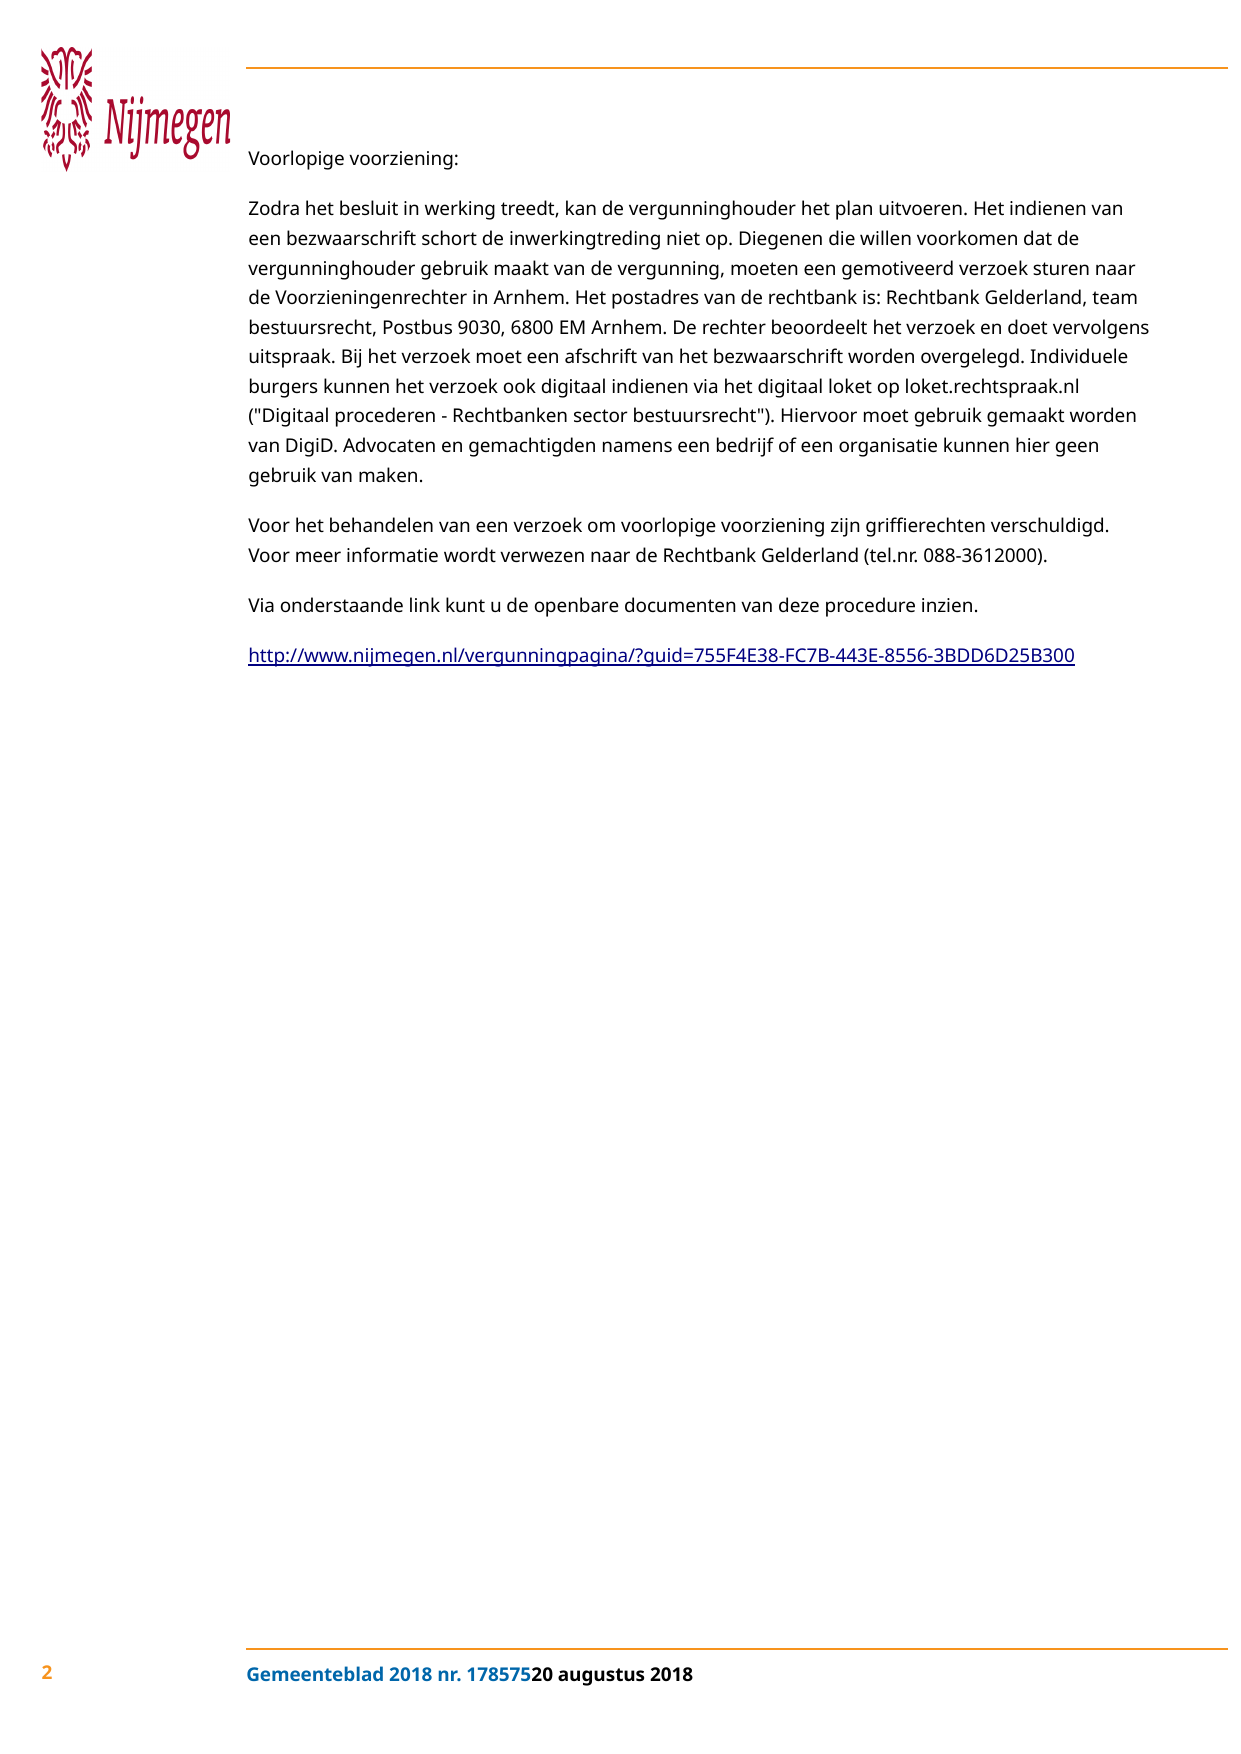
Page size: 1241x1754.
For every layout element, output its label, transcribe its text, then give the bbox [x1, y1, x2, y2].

text Voorlopige voorziening: [248, 145, 1152, 171]
text Via onderstaande link kunt u de openbare documenten van deze procedure inzien. [248, 592, 1152, 618]
picture [41, 47, 231, 172]
text Zodra het besluit in werking treedt, kan de vergunninghouder het plan uitvoeren. Het indienen van een bezwaarschrift schort de inwerkingtreding niet op. Diegenen die willen voorkomen dat de vergunninghouder gebruik maakt van de vergunning, moeten een gemotiveerd verzoek sturen naar de Voorzieningenrechter in Arnhem. Het postadres van de rechtbank is: Rechtbank Gelderland, team bestuursrecht, Postbus 9030, 6800 EM Arnhem. De rechter beoordeelt het verzoek en doet vervolgens uitspraak. Bij het verzoek moet een afschrift van het bezwaarschrift worden overgelegd. Individuele burgers kunnen het verzoek ook digitaal indienen via het digitaal loket op loket.rechtspraak.nl ("Digitaal procederen - Rechtbanken sector bestuursrecht"). Hiervoor moet gebruik gemaakt worden van DigiD. Advocaten en gemachtigden namens een bedrijf of een organisatie kunnen hier geen gebruik van maken. [248, 196, 1152, 488]
text Voor het behandelen van een verzoek om voorlopige voorziening zijn griffierechten verschuldigd. Voor meer informatie wordt verwezen naar de Rechtbank Gelderland (tel.nr. 088-3612000). [248, 512, 1152, 568]
text http://www.nijmegen.nl/vergunningpagina/?guid=755F4E38-FC7B-443E-8556-3BDD6D25B300 [248, 643, 1152, 668]
